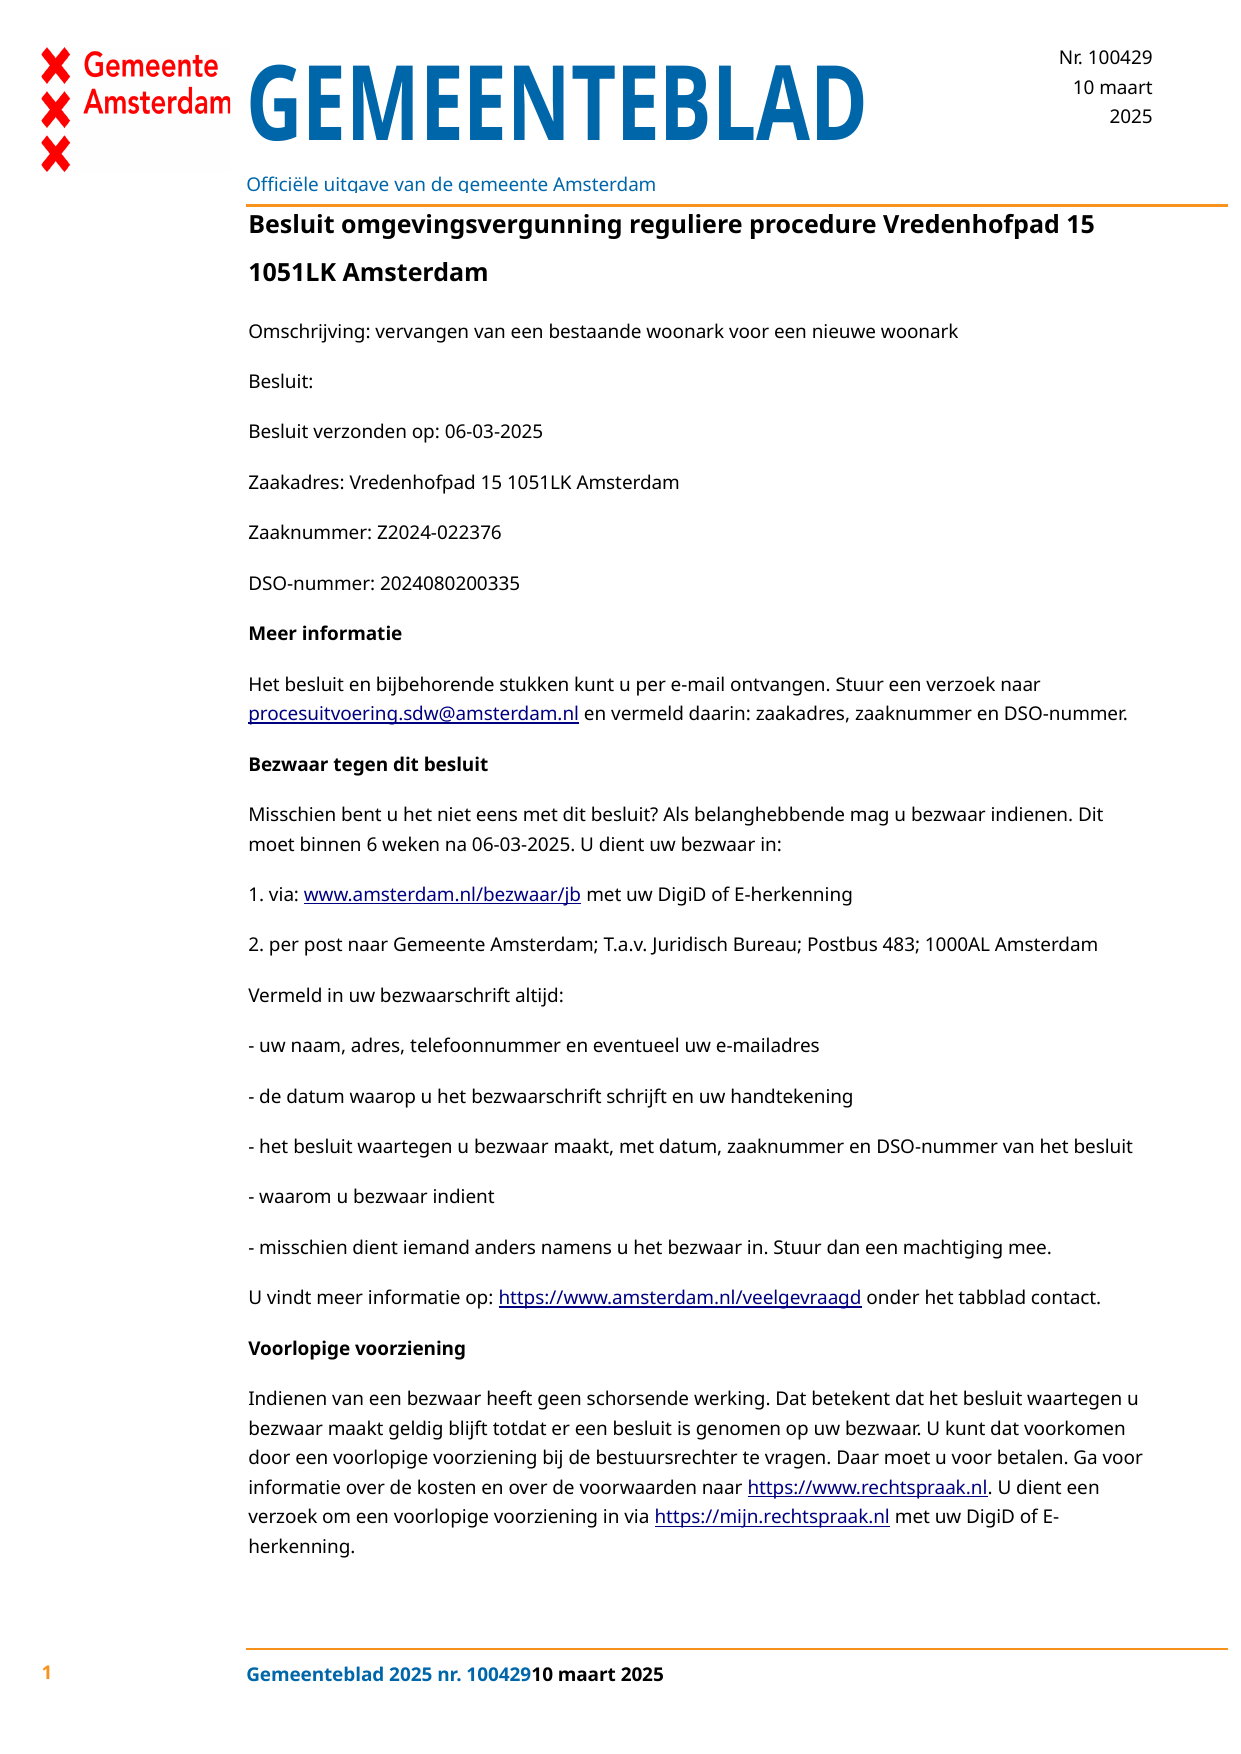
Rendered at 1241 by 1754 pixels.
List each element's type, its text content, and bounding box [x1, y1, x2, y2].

text - uw naam, adres, telefoonnummer en eventueel uw e-mailadres [248, 1032, 1152, 1058]
text Indienen van een bezwaar heeft geen schorsende werking. Dat betekent dat het besluit waartegen u bezwaar maakt geldig blijft totdat er een besluit is genomen op uw bezwaar. U kunt dat voorkomen door een voorlopige voorziening bij de bestuursrechter te vragen. Daar moet u voor betalen. Ga voor informatie over de kosten en over de voorwaarden naar https://www.rechtspraak.nl. U dient een verzoek om een voorlopige voorziening in via https://mijn.rechtspraak.nl met uw DigiD of E-herkenning. [248, 1385, 1152, 1559]
text - de datum waarop u het bezwaarschrift schrijft en uw handtekening [248, 1083, 1152, 1109]
picture [41, 47, 231, 172]
text Vermeld in uw bezwaarschrift altijd: [248, 982, 1152, 1008]
text Meer informatie [248, 620, 1152, 646]
text Bezwaar tegen dit besluit [248, 751, 1152, 777]
text 2. per post naar Gemeente Amsterdam; T.a.v. Juridisch Bureau; Postbus 483; 1000AL Amsterdam [248, 932, 1152, 957]
text Zaakadres: Vredenhofpad 15 1051LK Amsterdam [248, 469, 1152, 495]
text - waarom u bezwaar indient [248, 1184, 1152, 1209]
text Zaaknummer: Z2024-022376 [248, 519, 1152, 545]
text - misschien dient iemand anders namens u het bezwaar in. Stuur dan een machtiging mee. [248, 1234, 1152, 1260]
text - het besluit waartegen u bezwaar maakt, met datum, zaaknummer en DSO-nummer van het besluit [248, 1133, 1152, 1159]
text Besluit omgevingsvergunning reguliere procedure Vredenhofpad 15 1051LK Amsterdam [248, 207, 1152, 288]
text Misschien bent u het niet eens met dit besluit? Als belanghebbende mag u bezwaar indienen. Dit moet binnen 6 weken na 06-03-2025. U dient uw bezwaar in: [248, 801, 1152, 857]
text Omschrijving: vervangen van een bestaande woonark voor een nieuwe woonark [248, 318, 1152, 344]
text Besluit verzonden op: 06-03-2025 [248, 419, 1152, 444]
text Besluit: [248, 368, 1152, 394]
text Voorlopige voorziening [248, 1335, 1152, 1361]
text DSO-nummer: 2024080200335 [248, 570, 1152, 596]
text Het besluit en bijbehorende stukken kunt u per e-mail ontvangen. Stuur een verzoek naar procesuitvoering.sdw@amsterdam.nl en vermeld daarin: zaakadres, zaaknummer en DSO-nummer. [248, 671, 1152, 726]
text 1. via: www.amsterdam.nl/bezwaar/jb met uw DigiD of E-herkenning [248, 881, 1152, 907]
text U vindt meer informatie op: https://www.amsterdam.nl/veelgevraagd onder het tabblad contact. [248, 1284, 1152, 1310]
